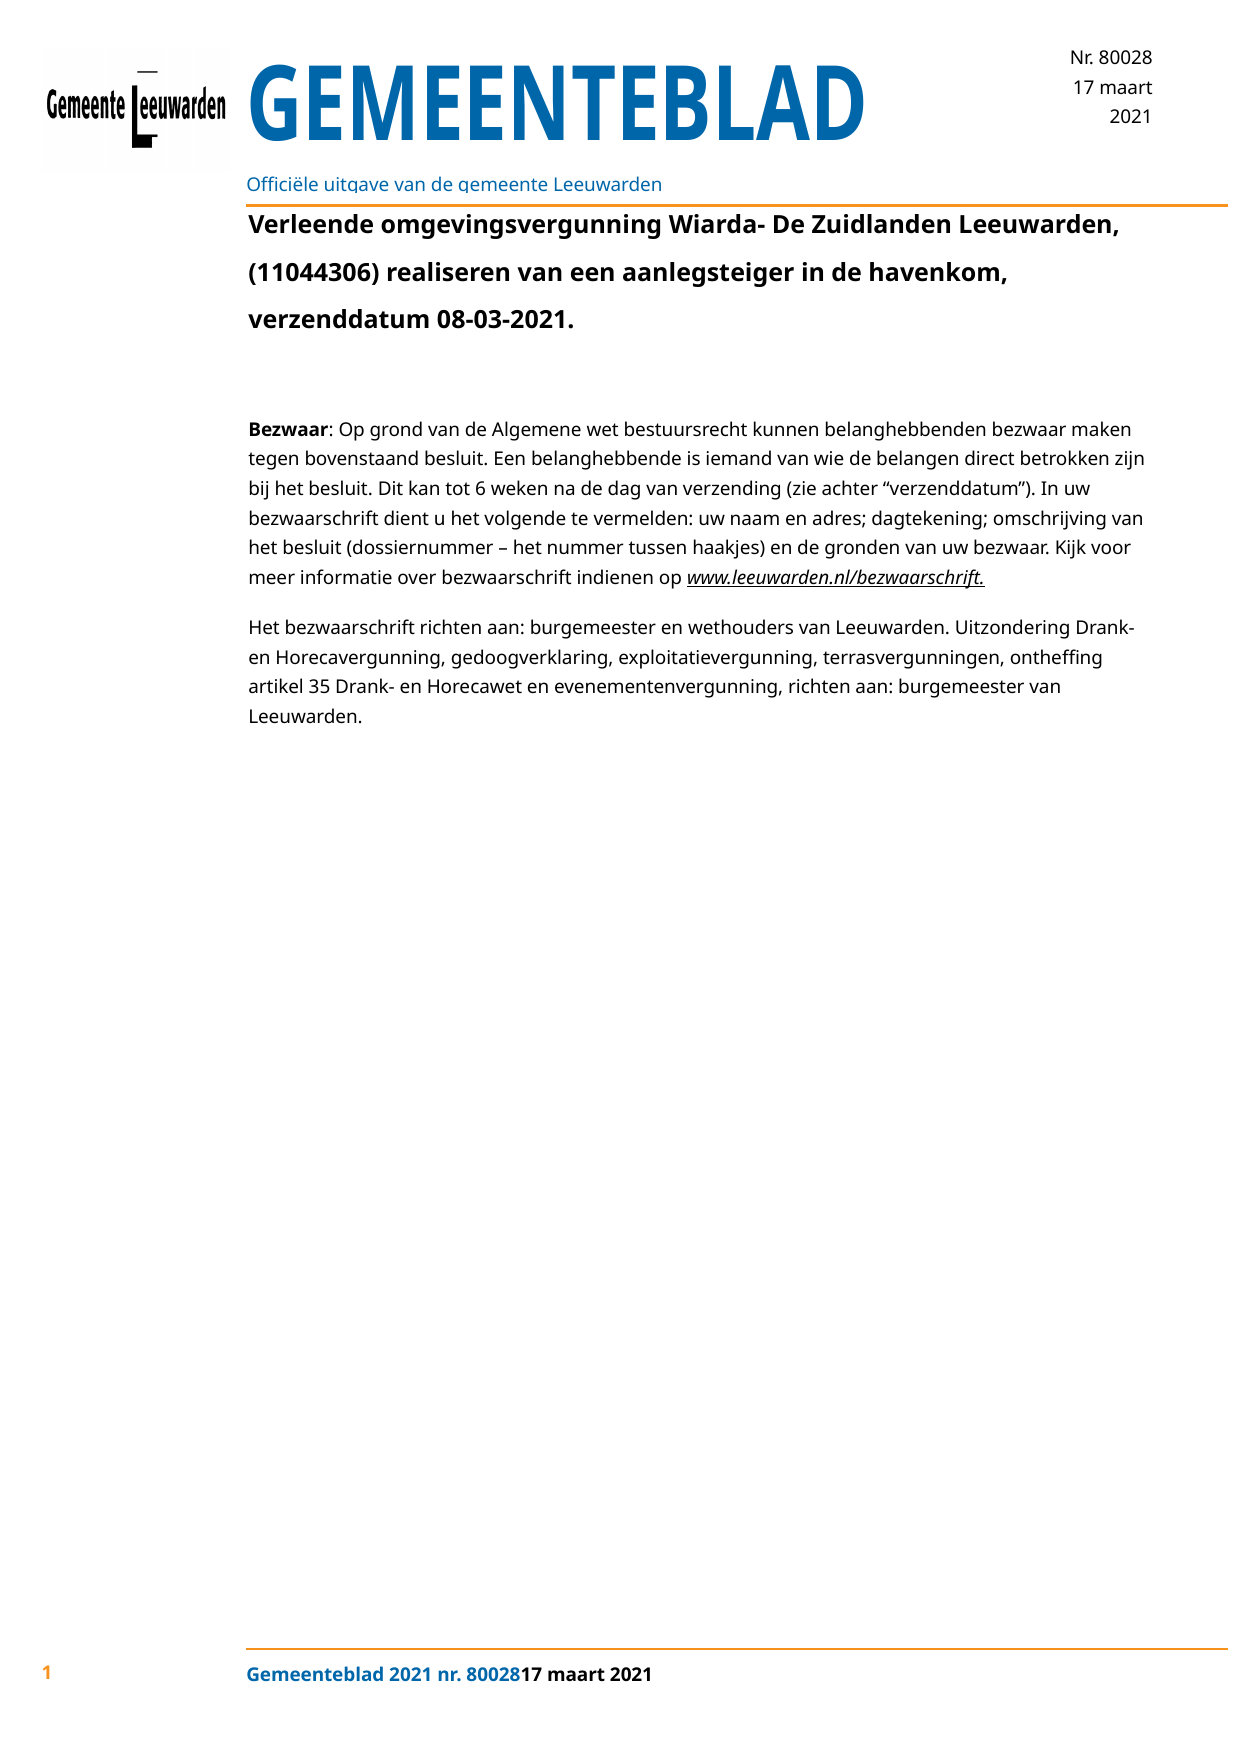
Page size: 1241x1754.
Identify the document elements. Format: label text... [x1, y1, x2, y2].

text Het bezwaarschrift richten aan: burgemeester en wethouders van Leeuwarden. Uitzondering Drank- en Horecavergunning, gedoogverklaring, exploitatievergunning, terrasvergunningen, ontheffing artikel 35 Drank- en Horecawet en evenementenvergunning, richten aan: burgemeester van Leeuwarden. [248, 614, 1152, 729]
picture [41, 47, 231, 172]
text Verleende omgevingsvergunning Wiarda- De Zuidlanden Leeuwarden, (11044306) realiseren van een aanlegsteiger in de havenkom, verzenddatum 08-03-2021. [248, 207, 1152, 336]
text Bezwaar: Op grond van de Algemene wet bestuursrecht kunnen belanghebbenden bezwaar maken tegen bovenstaand besluit. Een belanghebbende is iemand van wie de belangen direct betrokken zijn bij het besluit. Dit kan tot 6 weken na de dag van verzending (zie achter “verzenddatum”). In uw bezwaarschrift dient u het volgende te vermelden: uw naam en adres; dagtekening; omschrijving van het besluit (dossiernummer – het nummer tussen haakjes) en de gronden van uw bezwaar. Kijk voor meer informatie over bezwaarschrift indienen op www.leeuwarden.nl/bezwaarschrift. [248, 416, 1152, 589]
